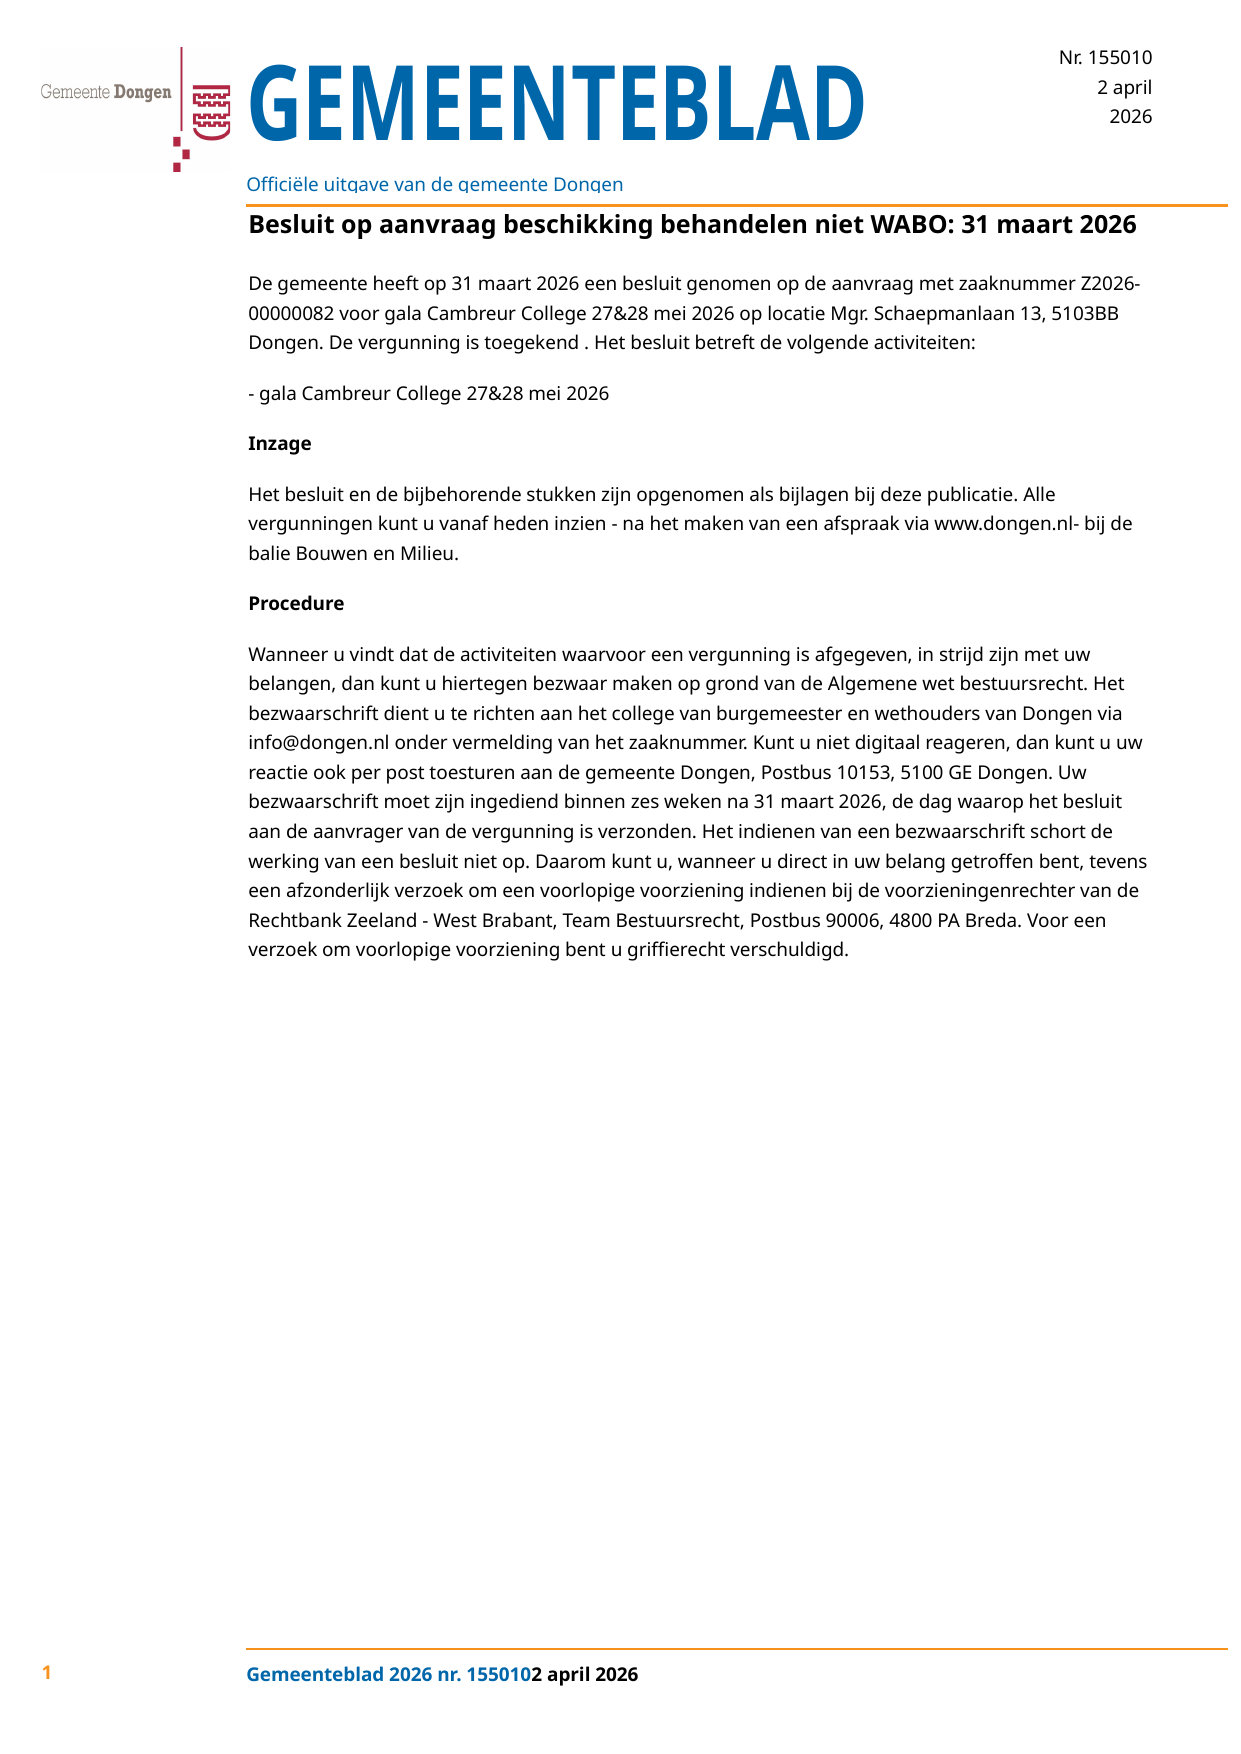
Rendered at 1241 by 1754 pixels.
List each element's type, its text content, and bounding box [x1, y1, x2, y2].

text Inzage [248, 430, 1152, 456]
text Besluit op aanvraag beschikking behandelen niet WABO: 31 maart 2026 [248, 207, 1152, 241]
picture [41, 47, 231, 172]
text - gala Cambreur College 27&28 mei 2026 [248, 380, 1152, 406]
text Het besluit en de bijbehorende stukken zijn opgenomen als bijlagen bij deze publicatie. Alle vergunningen kunt u vanaf heden inzien - na het maken van een afspraak via www.dongen.nl- bij de balie Bouwen en Milieu. [248, 481, 1152, 566]
text Procedure [248, 590, 1152, 616]
text Wanneer u vindt dat de activiteiten waarvoor een vergunning is afgegeven, in strijd zijn met uw belangen, dan kunt u hiertegen bezwaar maken op grond van de Algemene wet bestuursrecht. Het bezwaarschrift dient u te richten aan het college van burgemeester en wethouders van Dongen via info@dongen.nl onder vermelding van het zaaknummer. Kunt u niet digitaal reageren, dan kunt u uw reactie ook per post toesturen aan de gemeente Dongen, Postbus 10153, 5100 GE Dongen. Uw bezwaarschrift moet zijn ingediend binnen zes weken na 31 maart 2026, de dag waarop het besluit aan de aanvrager van de vergunning is verzonden. Het indienen van een bezwaarschrift schort de werking van een besluit niet op. Daarom kunt u, wanneer u direct in uw belang getroffen bent, tevens een afzonderlijk verzoek om een voorlopige voorziening indienen bij de voorzieningenrechter van de Rechtbank Zeeland - West Brabant, Team Bestuursrecht, Postbus 90006, 4800 PA Breda. Voor een verzoek om voorlopige voorziening bent u griffierecht verschuldigd. [248, 641, 1152, 962]
text De gemeente heeft op 31 maart 2026 een besluit genomen op de aanvraag met zaaknummer Z2026-00000082 voor gala Cambreur College 27&28 mei 2026 op locatie Mgr. Schaepmanlaan 13, 5103BB Dongen. De vergunning is toegekend . Het besluit betreft de volgende activiteiten: [248, 270, 1152, 355]
